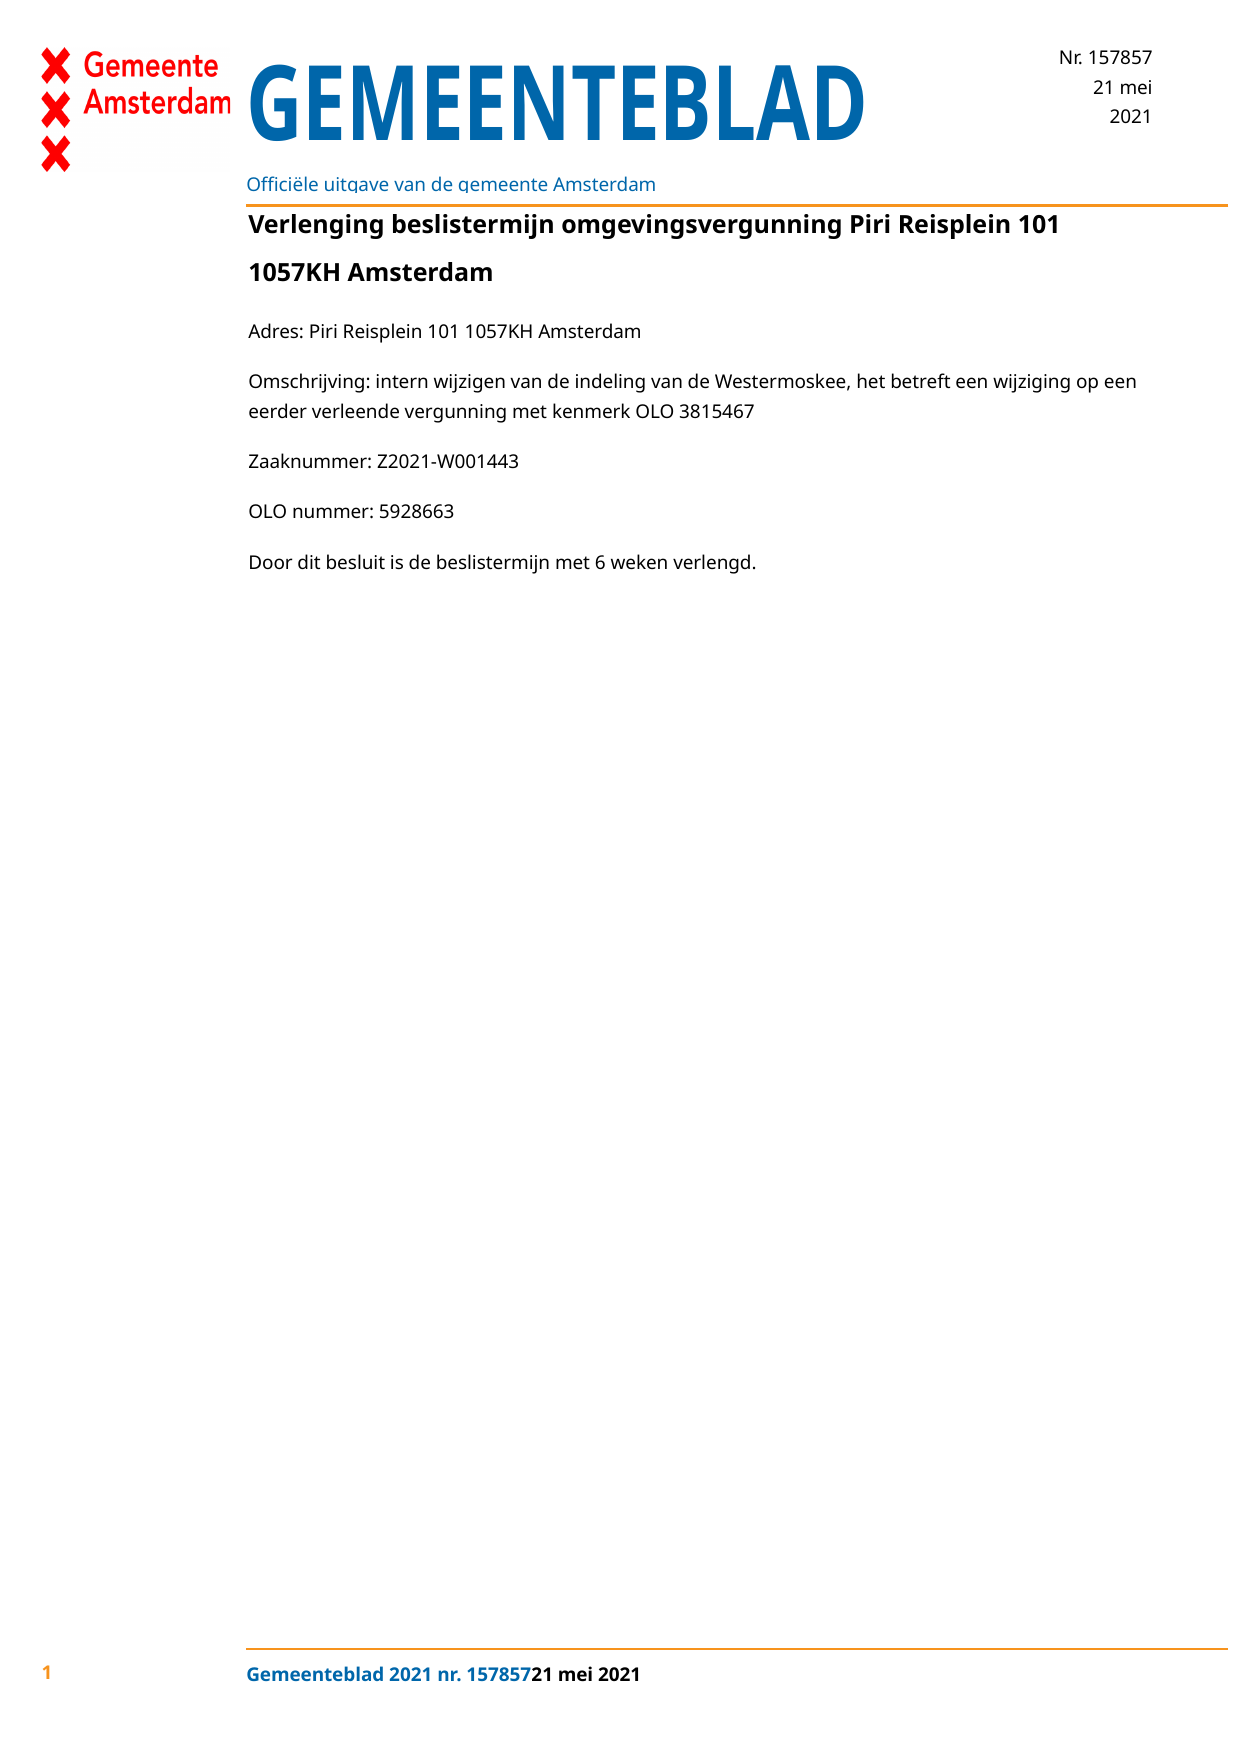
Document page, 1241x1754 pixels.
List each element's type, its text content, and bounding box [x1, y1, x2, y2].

picture [41, 47, 231, 172]
text OLO nummer: 5928663 [248, 499, 1152, 524]
text Zaaknummer: Z2021-W001443 [248, 448, 1152, 474]
text Verlenging beslistermijn omgevingsvergunning Piri Reisplein 101 1057KH Amsterdam [248, 207, 1152, 288]
text Omschrijving: intern wijzigen van de indeling van de Westermoskee, het betreft een wijziging op een eerder verleende vergunning met kenmerk OLO 3815467 [248, 368, 1152, 424]
text Adres: Piri Reisplein 101 1057KH Amsterdam [248, 318, 1152, 344]
text Door dit besluit is de beslistermijn met 6 weken verlengd. [248, 549, 1152, 575]
